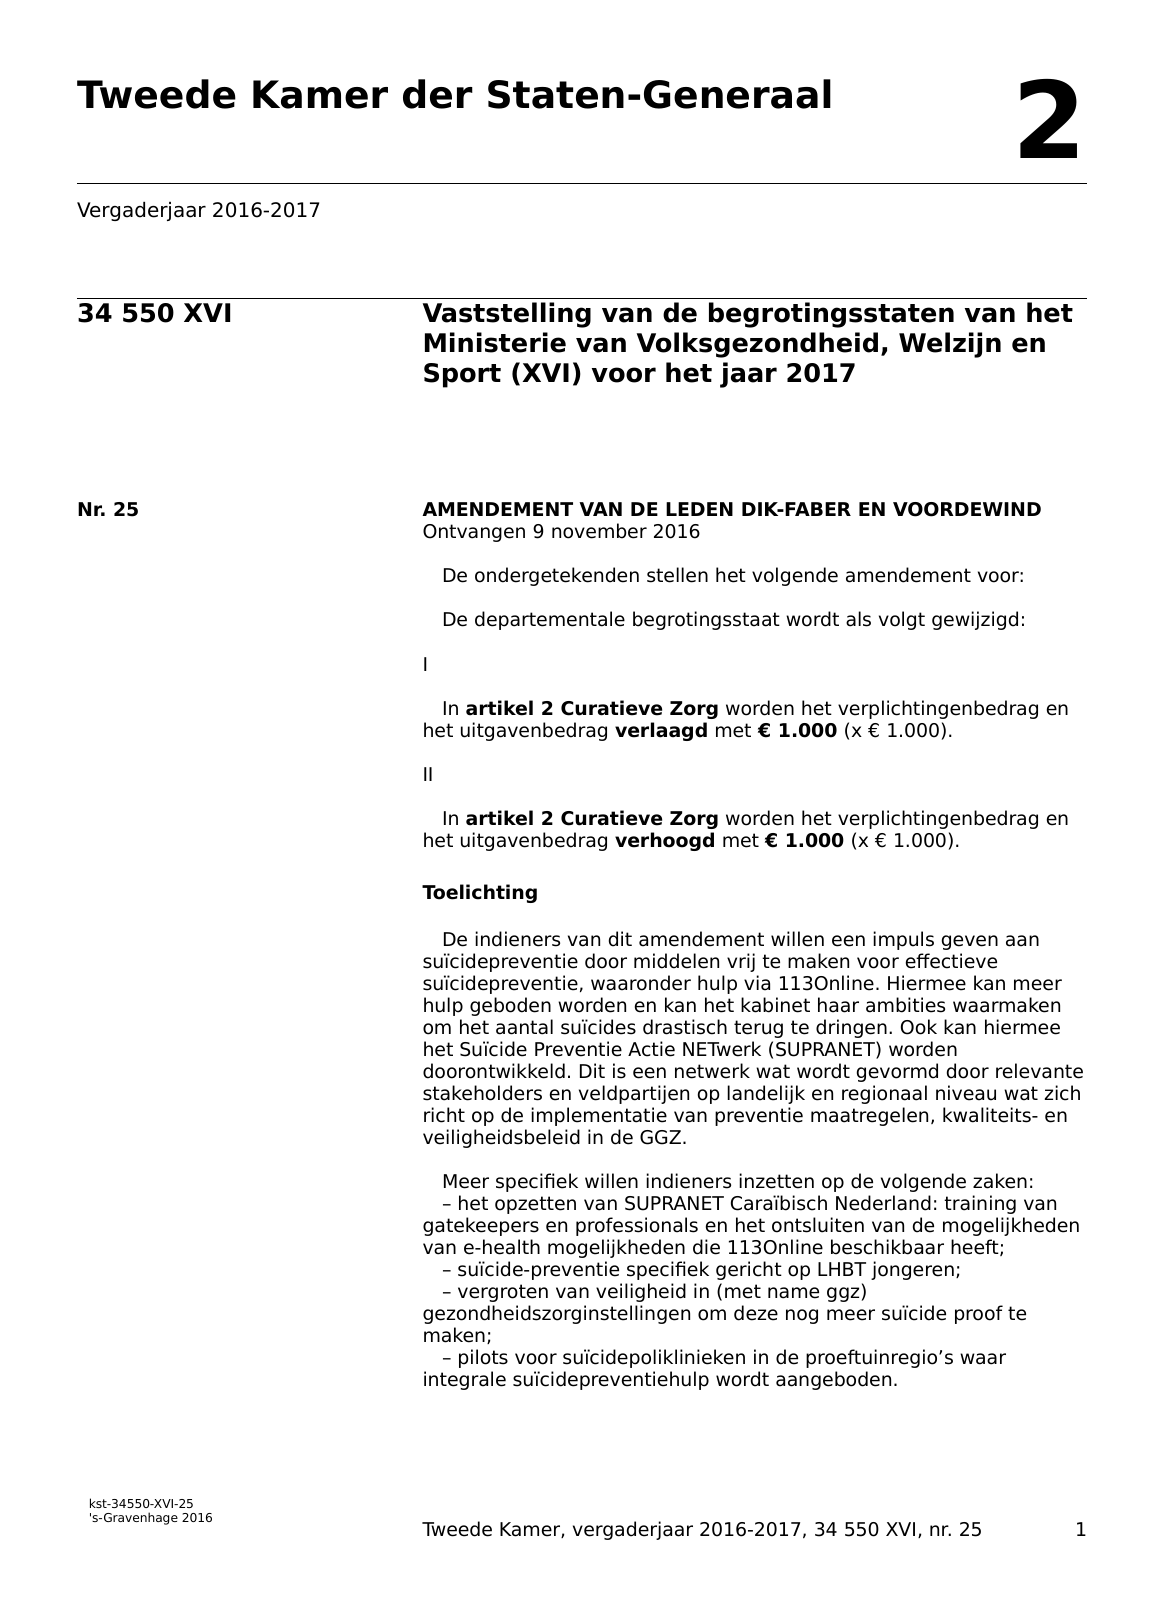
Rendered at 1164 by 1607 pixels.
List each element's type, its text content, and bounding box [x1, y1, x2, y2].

subtitle Toelichting [422, 882, 1087, 904]
text De departementale begrotingsstaat wordt als volgt gewijzigd: [422, 609, 1087, 631]
subtitle 34 550 XVI Vaststelling van de begrotingsstaten van het Ministerie van Volksgezondheid, Welzijn en Sport (XVI) voor het jaar 2017 [77, 299, 1087, 388]
table_cell Vergaderjaar 2016-2017 [77, 184, 1087, 298]
text II [422, 764, 1087, 786]
text – suïcide-preventie specifiek gericht op LHBT jongeren; [422, 1259, 1087, 1281]
text – vergroten van veiligheid in (met name ggz) gezondheidszorginstellingen om deze nog meer suïcide proof te maken; [422, 1281, 1087, 1347]
text 's-Gravenhage 2016 [88, 1511, 323, 1525]
text In artikel 2 Curatieve Zorg worden het verplichtingenbedrag en het uitgavenbedrag verhoogd met € 1.000 (x € 1.000). [422, 808, 1087, 852]
text De ondergetekenden stellen het volgende amendement voor: [422, 565, 1087, 587]
text In artikel 2 Curatieve Zorg worden het verplichtingenbedrag en het uitgavenbedrag verlaagd met € 1.000 (x € 1.000). [422, 698, 1087, 742]
text – pilots voor suïcidepoliklinieken in de proeftuinregio’s waar integrale suïcidepreventiehulp wordt aangeboden. [422, 1347, 1087, 1391]
text Meer specifiek willen indieners inzetten op de volgende zaken: [422, 1171, 1087, 1193]
text Ontvangen 9 november 2016 [422, 521, 1087, 543]
text kst-34550-XVI-25 [88, 1497, 323, 1511]
subtitle Nr. 25 AMENDEMENT VAN DE LEDEN DIK-FABER EN VOORDEWIND [77, 499, 1087, 521]
text I [422, 653, 1087, 676]
text De indieners van dit amendement willen een impuls geven aan suïcidepreventie door middelen vrij te maken voor effectieve suïcidepreventie, waaronder hulp via 113Online. Hiermee kan meer hulp geboden worden en kan het kabinet haar ambities waarmaken om het aantal suïcides drastisch terug te dringen. Ook kan hiermee het Suïcide Preventie Actie NETwerk (SUPRANET) worden doorontwikkeld. Dit is een netwerk wat wordt gevormd door relevante stakeholders en veldpartijen op landelijk en regionaal niveau wat zich richt op de implementatie van preventie maatregelen, kwaliteits- en veiligheidsbeleid in de GGZ. [422, 929, 1087, 1149]
table_header 2 [886, 59, 1087, 183]
table_header Tweede Kamer der Staten-Generaal [77, 59, 886, 183]
text – het opzetten van SUPRANET Caraïbisch Nederland: training van gatekeepers en professionals en het ontsluiten van de mogelijkheden van e-health mogelijkheden die 113Online beschikbaar heeft; [422, 1193, 1087, 1259]
